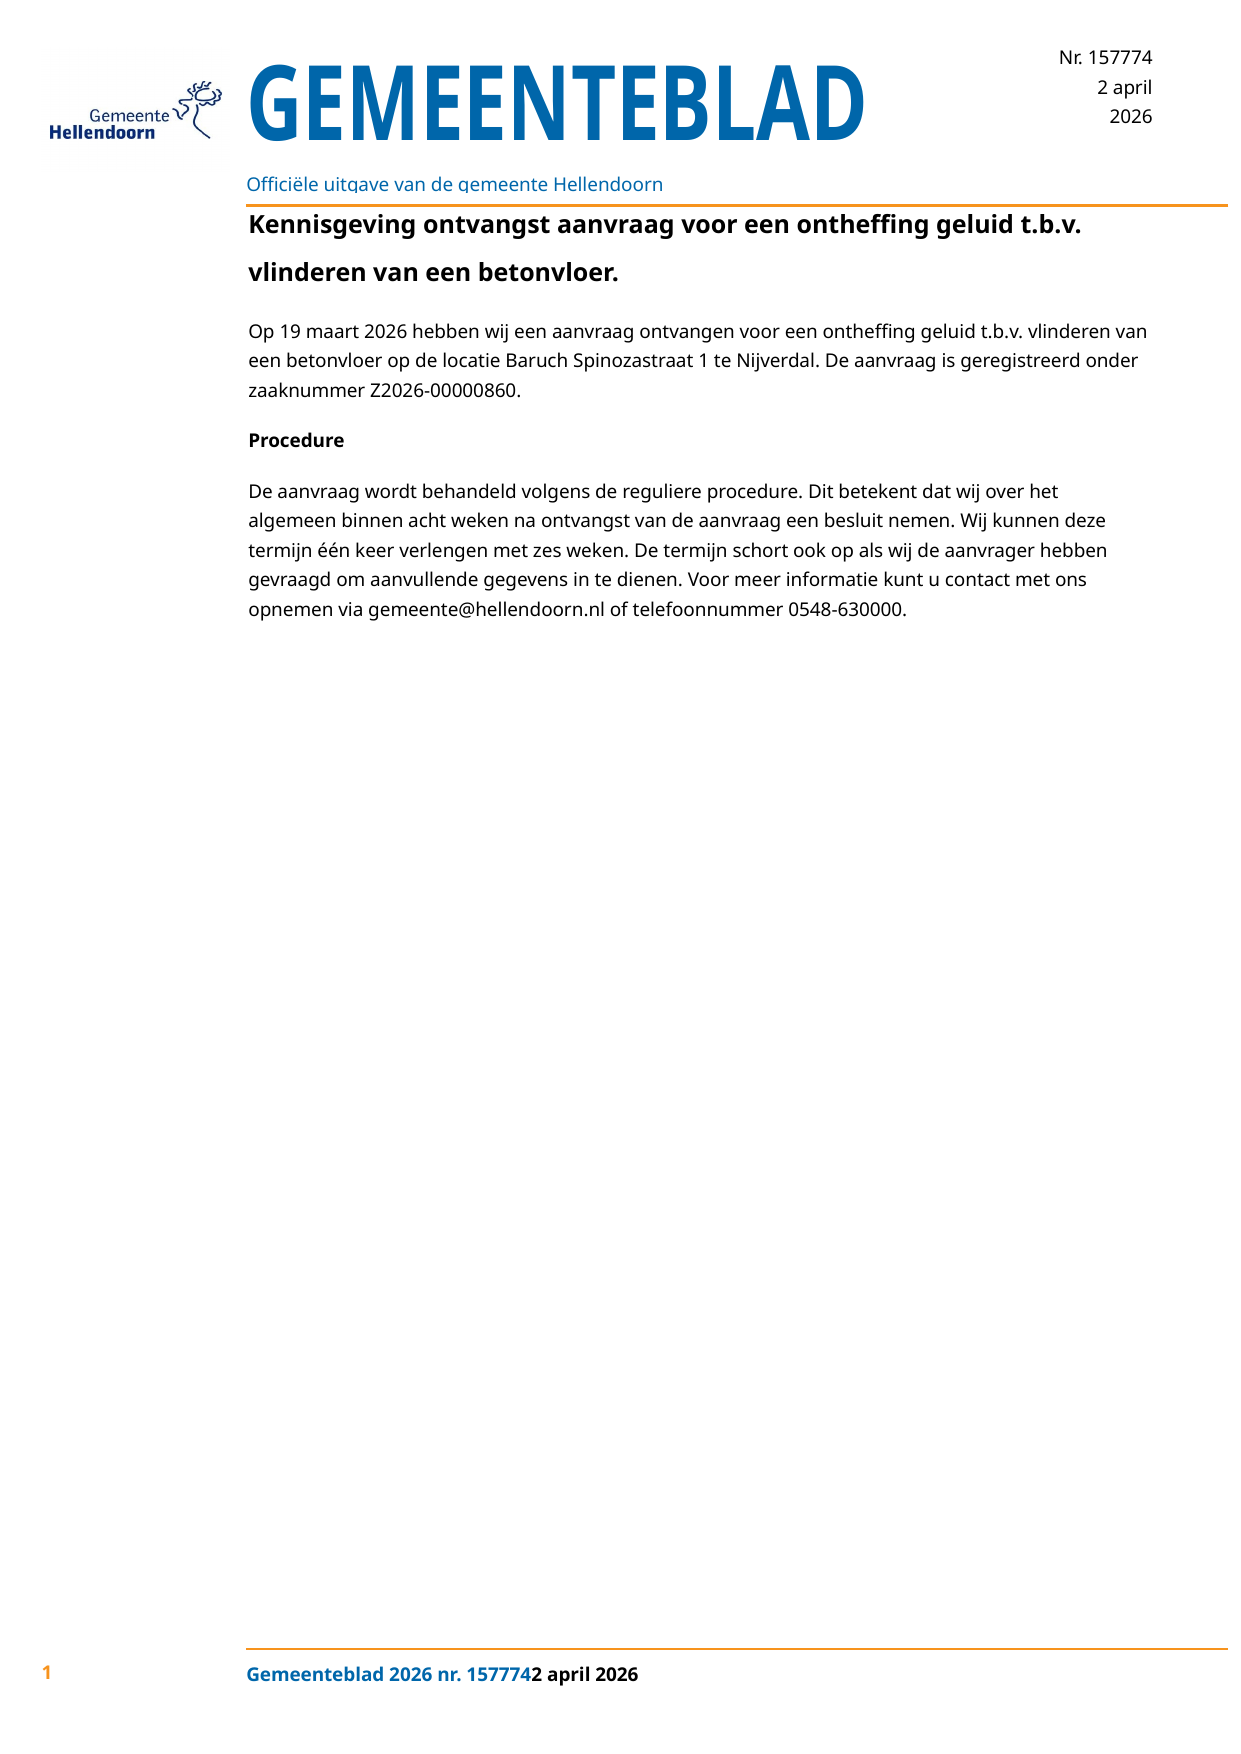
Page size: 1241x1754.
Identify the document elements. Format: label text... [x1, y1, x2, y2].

text Op 19 maart 2026 hebben wij een aanvraag ontvangen voor een ontheffing geluid t.b.v. vlinderen van een betonvloer op de locatie Baruch Spinozastraat 1 te Nijverdal. De aanvraag is geregistreerd onder zaaknummer Z2026-00000860. [248, 318, 1152, 403]
text Kennisgeving ontvangst aanvraag voor een ontheffing geluid t.b.v. vlinderen van een betonvloer. [248, 207, 1152, 288]
picture [41, 47, 231, 172]
text De aanvraag wordt behandeld volgens de reguliere procedure. Dit betekent dat wij over het algemeen binnen acht weken na ontvangst van de aanvraag een besluit nemen. Wij kunnen deze termijn één keer verlengen met zes weken. De termijn schort ook op als wij de aanvrager hebben gevraagd om aanvullende gegevens in te dienen. Voor meer informatie kunt u contact met ons opnemen via gemeente@hellendoorn.nl of telefoonnummer 0548-630000. [248, 478, 1152, 622]
text Procedure [248, 427, 1152, 453]
